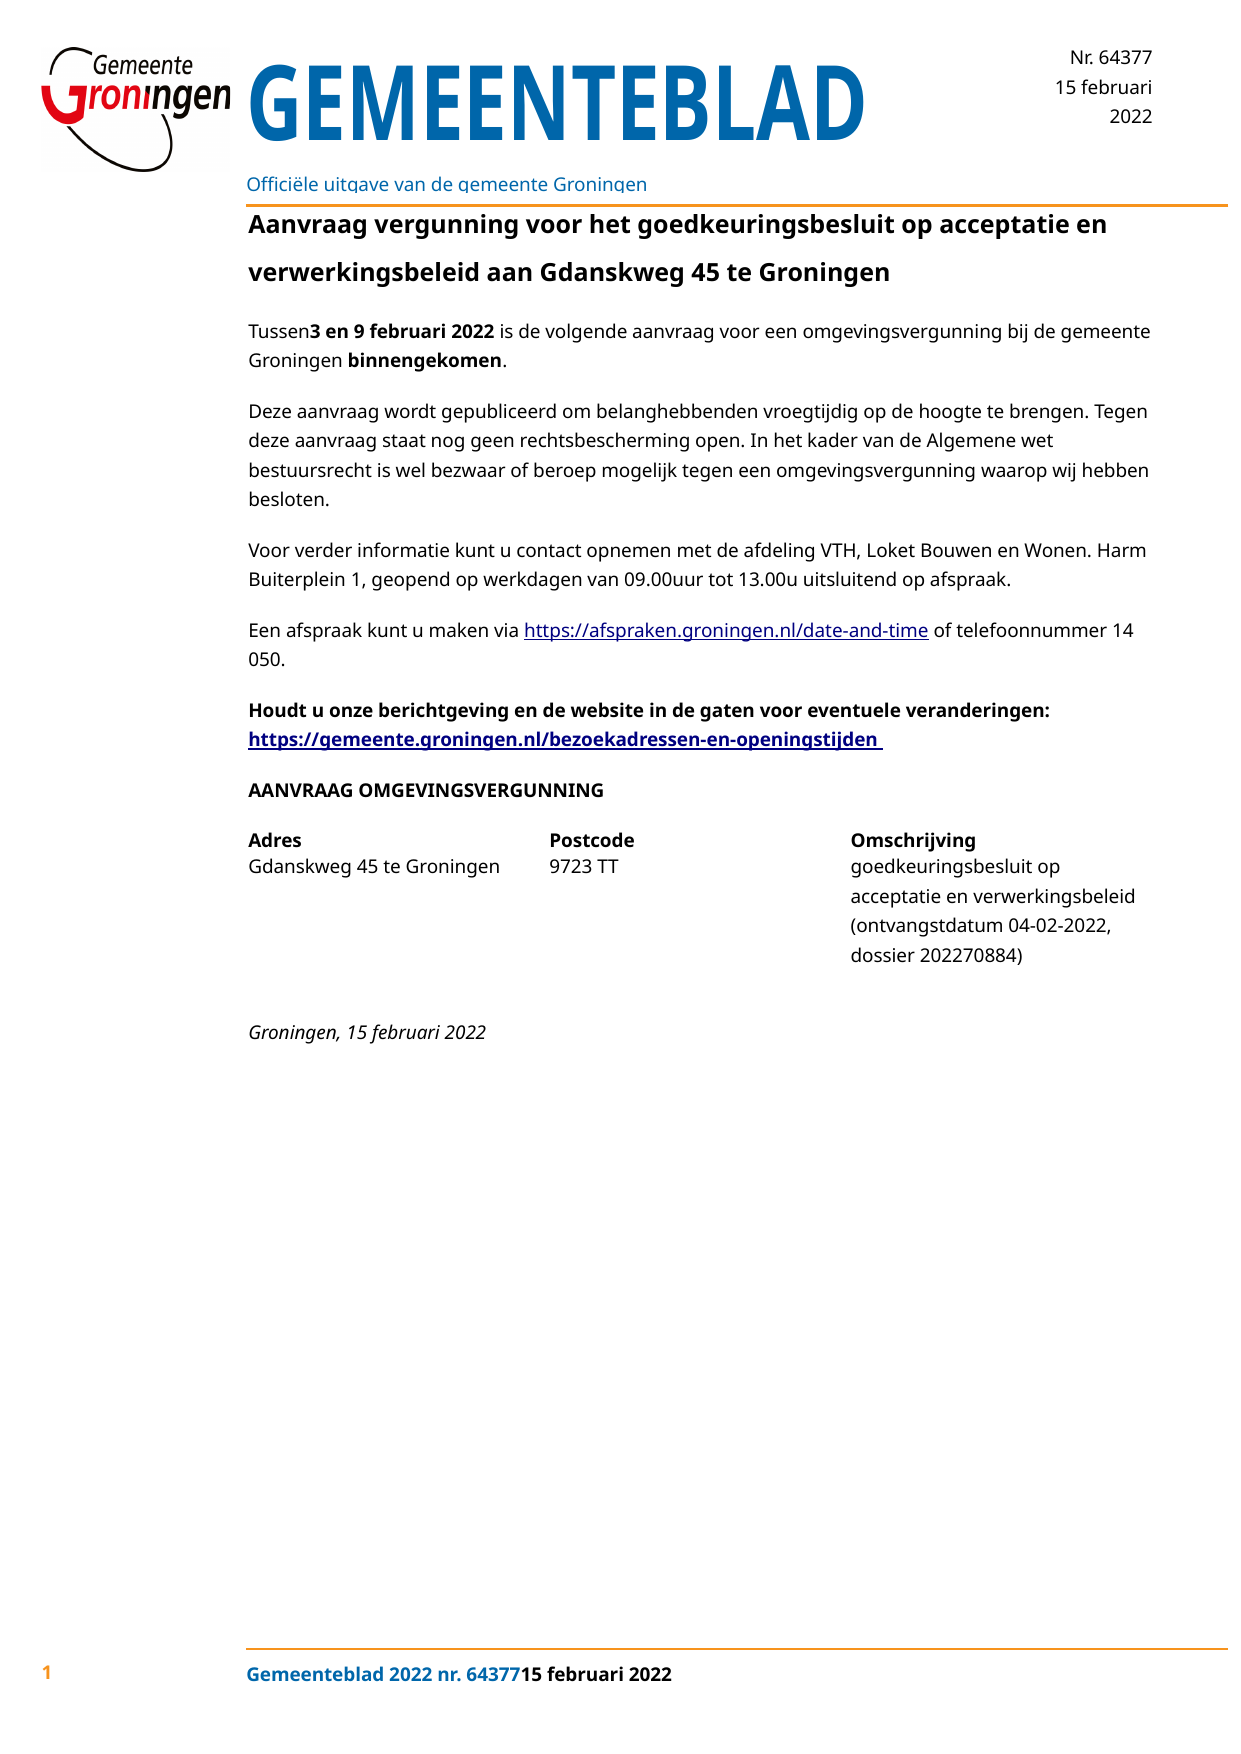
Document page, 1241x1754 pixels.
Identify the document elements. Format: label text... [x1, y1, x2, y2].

picture [41, 47, 231, 172]
text Aanvraag vergunning voor het goedkeuringsbesluit op acceptatie en verwerkingsbeleid aan Gdanskweg 45 te Groningen [248, 207, 1152, 288]
text Tussen3 en 9 februari 2022 is de volgende aanvraag voor een omgevingsvergunning bij de gemeente Groningen binnengekomen. [248, 318, 1152, 373]
table_header Postcode [549, 828, 850, 853]
text Voor verder informatie kunt u contact opnemen met de afdeling VTH, Loket Bouwen en Wonen. Harm Buiterplein 1, geopend op werkdagen van 09.00uur tot 13.00u uitsluitend op afspraak. [248, 537, 1152, 592]
table_header Adres [248, 828, 549, 853]
text Een afspraak kunt u maken via https://afspraken.groningen.nl/date-and-time of telefoonnummer 14 050. [248, 617, 1152, 672]
table_cell goedkeuringsbesluit op acceptatie en verwerkingsbeleid (ontvangstdatum 04-02-2022, dossier 202270884) [850, 853, 1152, 968]
table_header Omschrijving [850, 828, 1152, 853]
table_cell 9723 TT [549, 853, 850, 968]
text Houdt u onze berichtgeving en de website in de gaten voor eventuele veranderingen: https://gemeente.groningen.nl/bezoekadressen-en-openingstijden [248, 697, 1152, 752]
text Deze aanvraag wordt gepubliceerd om belanghebbenden vroegtijdig op de hoogte te brengen. Tegen deze aanvraag staat nog geen rechtsbescherming open. In het kader van de Algemene wet bestuursrecht is wel bezwaar of beroep mogelijk tegen een omgevingsvergunning waarop wij hebben besloten. [248, 398, 1152, 512]
table_cell Gdanskweg 45 te Groningen [248, 853, 549, 968]
text Groningen, 15 februari 2022 [248, 1019, 1152, 1044]
text AANVRAAG OMGEVINGSVERGUNNING [248, 777, 1152, 803]
